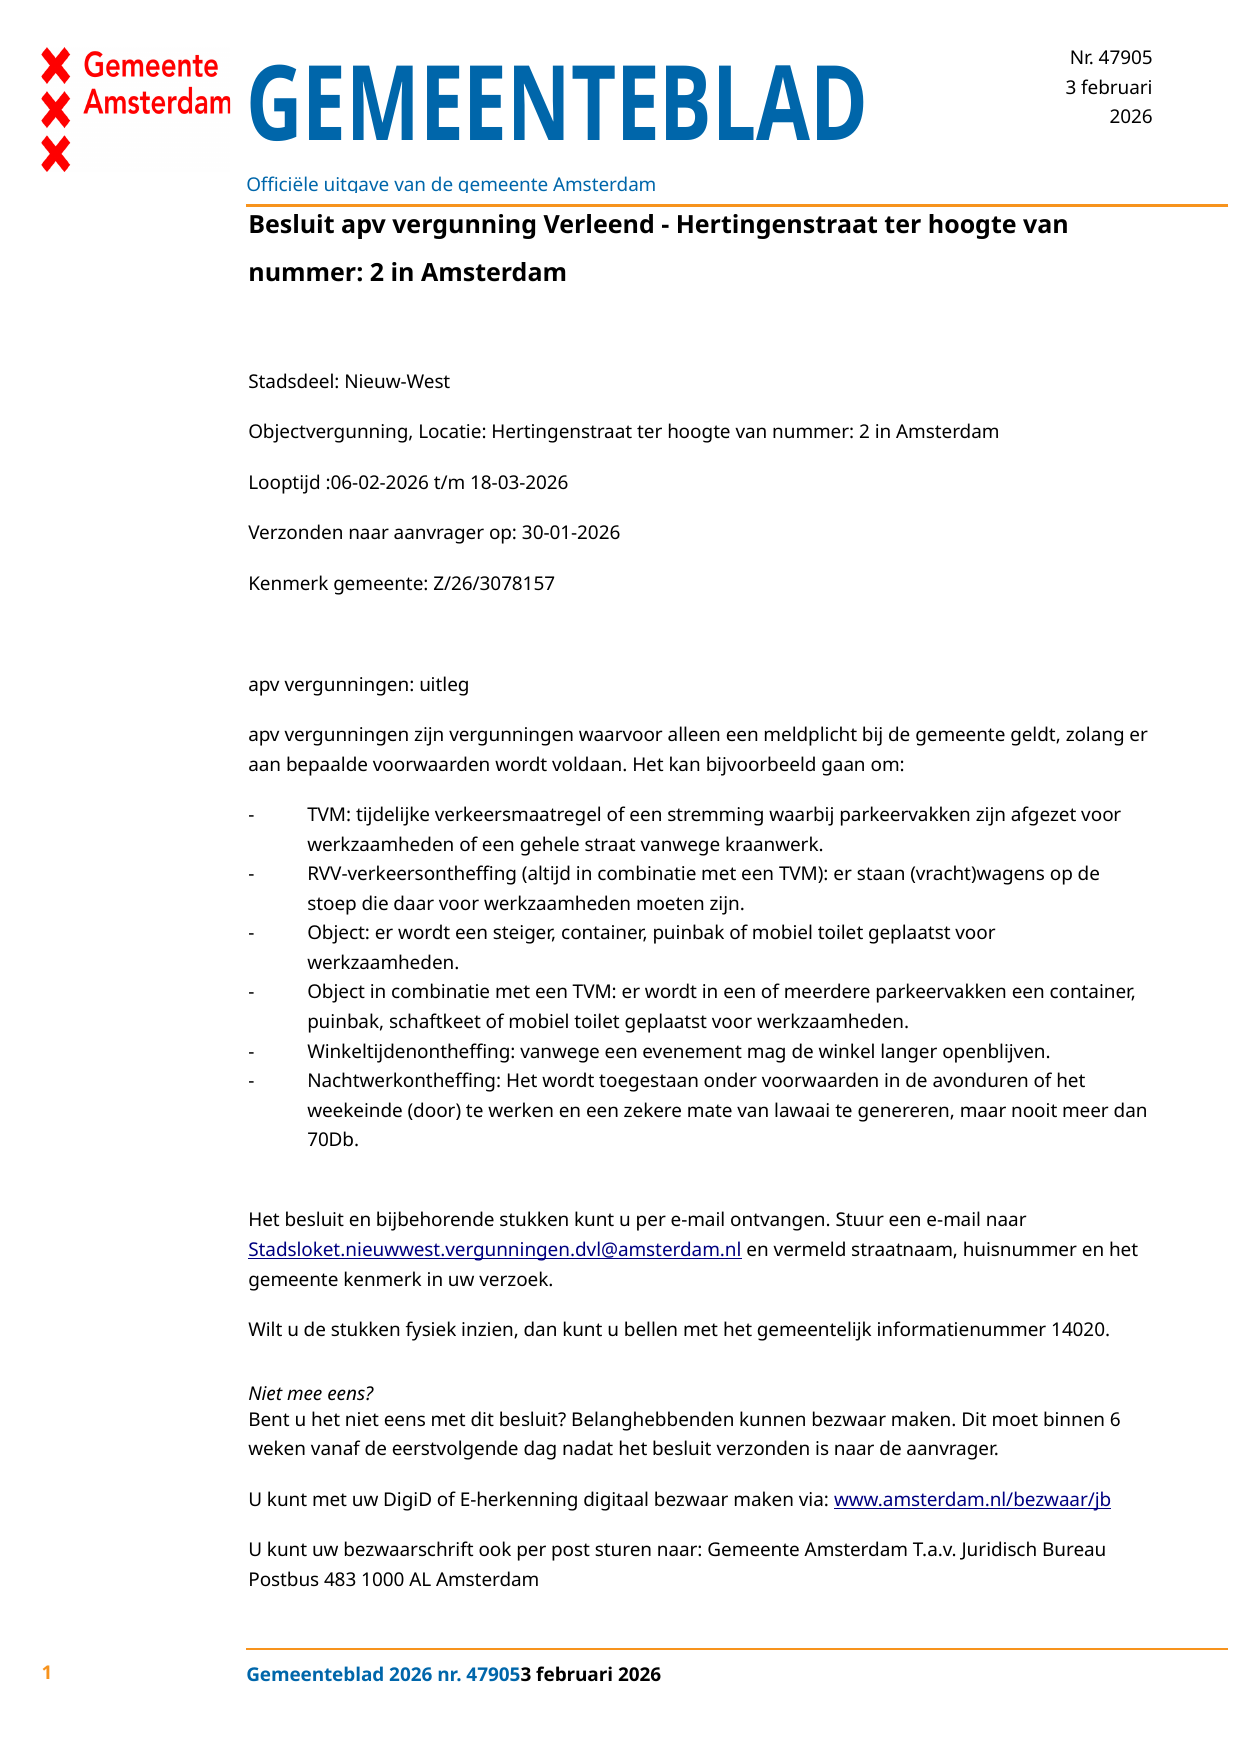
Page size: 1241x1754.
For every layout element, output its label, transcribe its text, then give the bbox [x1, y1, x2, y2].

list Winkeltijdenontheffing: vanwege een evenement mag de winkel langer openblijven. [248, 1038, 1152, 1064]
text Wilt u de stukken fysiek inzien, dan kunt u bellen met het gemeentelijk informatienummer 14020. [248, 1316, 1152, 1342]
text Objectvergunning, Locatie: Hertingenstraat ter hoogte van nummer: 2 in Amsterdam [248, 419, 1152, 444]
text apv vergunningen zijn vergunningen waarvoor alleen een meldplicht bij de gemeente geldt, zolang er aan bepaalde voorwaarden wordt voldaan. Het kan bijvoorbeeld gaan om: [248, 721, 1152, 777]
list TVM: tijdelijke verkeersmaatregel of een stremming waarbij parkeervakken zijn afgezet voor werkzaamheden of een gehele straat vanwege kraanwerk. [248, 801, 1152, 857]
text U kunt met uw DigiD of E-herkenning digitaal bezwaar maken via: www.amsterdam.nl/bezwaar/jb [248, 1486, 1152, 1512]
text Bent u het niet eens met dit besluit? Belanghebbenden kunnen bezwaar maken. Dit moet binnen 6 weken vanaf de eerstvolgende dag nadat het besluit verzonden is naar de aanvrager. [248, 1406, 1152, 1461]
text Niet mee eens? [248, 1380, 1152, 1406]
text Looptijd :06-02-2026 t/m 18-03-2026 [248, 469, 1152, 495]
text Besluit apv vergunning Verleend - Hertingenstraat ter hoogte van nummer: 2 in Amsterdam [248, 207, 1152, 288]
list Nachtwerkontheffing: Het wordt toegestaan onder voorwaarden in de avonduren of het weekeinde (door) te werken en een zekere mate van lawaai te genereren, maar nooit meer dan 70Db. [248, 1067, 1152, 1152]
list Object: er wordt een steiger, container, puinbak of mobiel toilet geplaatst voor werkzaamheden. [248, 919, 1152, 975]
text Stadsdeel: Nieuw-West [248, 368, 1152, 394]
text Het besluit en bijbehorende stukken kunt u per e-mail ontvangen. Stuur een e-mail naar Stadsloket.nieuwwest.vergunningen.dvl@amsterdam.nl en vermeld straatnaam, huisnummer en het gemeente kenmerk in uw verzoek. [248, 1207, 1152, 1292]
list RVV-verkeersontheffing (altijd in combinatie met een TVM): er staan (vracht)wagens op de stoep die daar voor werkzaamheden moeten zijn. [248, 860, 1152, 916]
text U kunt uw bezwaarschrift ook per post sturen naar: Gemeente Amsterdam T.a.v. Juridisch Bureau Postbus 483 1000 AL Amsterdam [248, 1536, 1152, 1592]
picture [41, 47, 231, 172]
text apv vergunningen: uitleg [248, 671, 1152, 697]
list Object in combinatie met een TVM: er wordt in een of meerdere parkeervakken een container, puinbak, schaftkeet of mobiel toilet geplaatst voor werkzaamheden. [248, 979, 1152, 1034]
text Kenmerk gemeente: Z/26/3078157 [248, 570, 1152, 596]
text Verzonden naar aanvrager op: 30-01-2026 [248, 519, 1152, 545]
